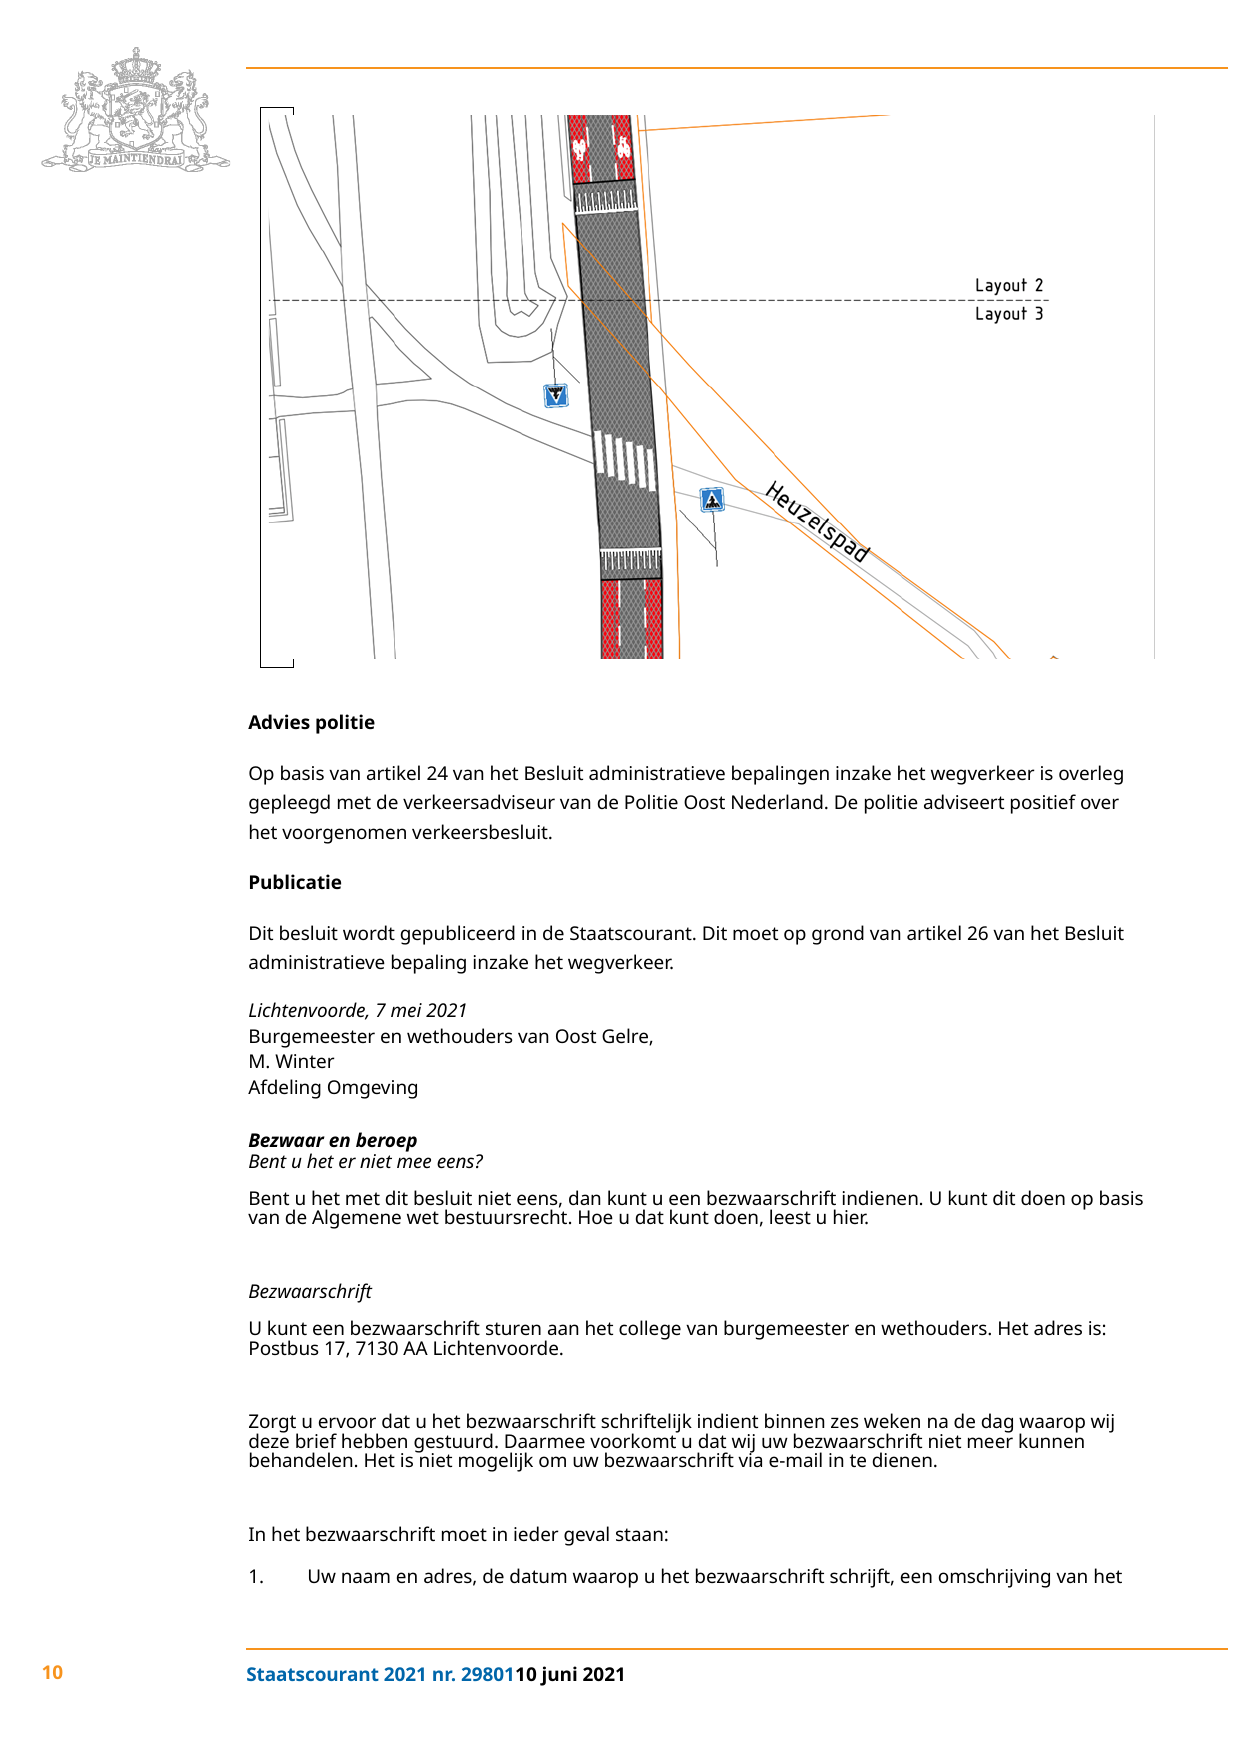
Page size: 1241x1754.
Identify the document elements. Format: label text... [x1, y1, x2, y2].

text Dit besluit wordt gepubliceerd in de Staatscourant. Dit moet op grond van artikel 26 van het Besluit administratieve bepaling inzake het wegverkeer. [248, 920, 1152, 975]
picture [41, 47, 231, 172]
text M. Winter [248, 1049, 1152, 1074]
text Bent u het er niet mee eens? [248, 1153, 1152, 1172]
text Bezwaarschrift [248, 1283, 1152, 1303]
text Op basis van artikel 24 van het Besluit administratieve bepalingen inzake het wegverkeer is overleg gepleegd met de verkeersadviseur van de Politie Oost Nederland. De politie adviseert positief over het voorgenomen verkeersbesluit. [248, 760, 1152, 845]
picture [268, 115, 1155, 659]
text U kunt een bezwaarschrift sturen aan het college van burgemeester en wethouders. Het adres is: Postbus 17, 7130 AA Lichtenvoorde. [248, 1320, 1152, 1359]
text Bent u het met dit besluit niet eens, dan kunt u een bezwaarschrift indienen. U kunt dit doen op basis van de Algemene wet bestuursrecht. Hoe u dat kunt doen, leest u hier. [248, 1190, 1152, 1229]
text Afdeling Omgeving [248, 1074, 1152, 1100]
text Lichtenvoorde, 7 mei 2021 [248, 997, 1152, 1023]
text Bezwaar en beroep [248, 1127, 1152, 1153]
text Advies politie [248, 709, 1152, 735]
text Zorgt u ervoor dat u het bezwaarschrift schriftelijk indient binnen zes weken na de dag waarop wij deze brief hebben gestuurd. Daarmee voorkomt u dat wij uw bezwaarschrift niet meer kunnen behandelen. Het is niet mogelijk om uw bezwaarschrift via e-mail in te dienen. [248, 1413, 1152, 1471]
text In het bezwaarschrift moet in ieder geval staan: [248, 1526, 1152, 1545]
text Burgemeester en wethouders van Oost Gelre, [248, 1023, 1152, 1049]
list Uw naam en adres, de datum waarop u het bezwaarschrift schrijft, een omschrijving van het [248, 1563, 1152, 1589]
text Publicatie [248, 869, 1152, 895]
